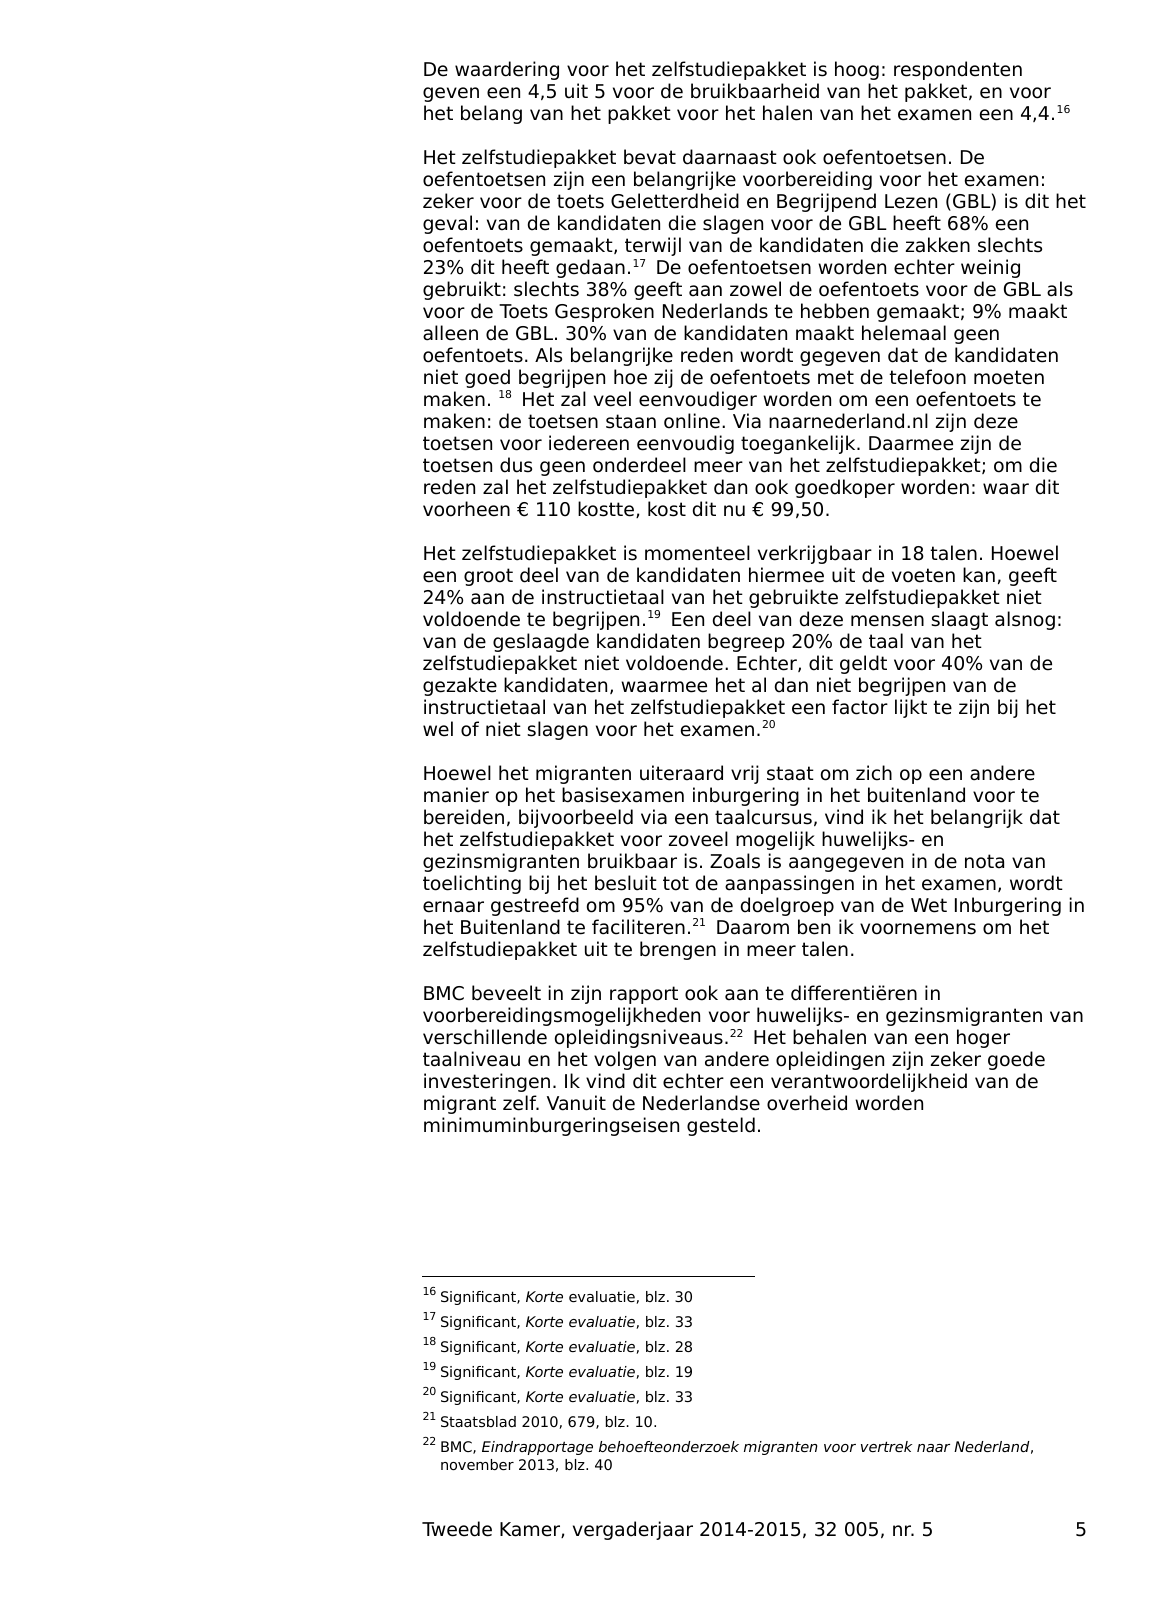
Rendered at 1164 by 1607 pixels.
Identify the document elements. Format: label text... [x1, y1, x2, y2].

text Hoewel het migranten uiteraard vrij staat om zich op een andere manier op het basisexamen inburgering in het buitenland voor te bereiden, bijvoorbeeld via een taalcursus, vind ik het belangrijk dat het zelfstudiepakket voor zoveel mogelijk huwelijks- en gezinsmigranten bruikbaar is. Zoals is aangegeven in de nota van toelichting bij het besluit tot de aanpassingen in het examen, wordt ernaar gestreefd om 95% van de doelgroep van de Wet Inburgering in het Buitenland te faciliteren. Daarom ben ik voornemens om het zelfstudiepakket uit te brengen in meer talen. [422, 763, 1087, 961]
text De waardering voor het zelfstudiepakket is hoog: respondenten geven een 4,5 uit 5 voor de bruikbaarheid van het pakket, en voor het belang van het pakket voor het halen van het examen een 4,4. [422, 59, 1087, 125]
text Significant, Korte evaluatie, blz. 33 [422, 1310, 1087, 1332]
text Het zelfstudiepakket bevat daarnaast ook oefentoetsen. De oefentoetsen zijn een belangrijke voorbereiding voor het examen: zeker voor de toets Geletterdheid en Begrijpend Lezen (GBL) is dit het geval: van de kandidaten die slagen voor de GBL heeft 68% een oefentoets gemaakt, terwijl van de kandidaten die zakken slechts 23% dit heeft gedaan. De oefentoetsen worden echter weinig gebruikt: slechts 38% geeft aan zowel de oefentoets voor de GBL als voor de Toets Gesproken Nederlands te hebben gemaakt; 9% maakt alleen de GBL. 30% van de kandidaten maakt helemaal geen oefentoets. Als belangrijke reden wordt gegeven dat de kandidaten niet goed begrijpen hoe zij de oefentoets met de telefoon moeten maken. Het zal veel eenvoudiger worden om een oefentoets te maken: de toetsen staan online. Via naarnederland.nl zijn deze toetsen voor iedereen eenvoudig toegankelijk. Daarmee zijn de toetsen dus geen onderdeel meer van het zelfstudiepakket; om die reden zal het zelfstudiepakket dan ook goedkoper worden: waar dit voorheen € 110 kostte, kost dit nu € 99,50. [422, 147, 1087, 521]
text Het zelfstudiepakket is momenteel verkrijgbaar in 18 talen. Hoewel een groot deel van de kandidaten hiermee uit de voeten kan, geeft 24% aan de instructietaal van het gebruikte zelfstudiepakket niet voldoende te begrijpen. Een deel van deze mensen slaagt alsnog: van de geslaagde kandidaten begreep 20% de taal van het zelfstudiepakket niet voldoende. Echter, dit geldt voor 40% van de gezakte kandidaten, waarmee het al dan niet begrijpen van de instructietaal van het zelfstudiepakket een factor lijkt te zijn bij het wel of niet slagen voor het examen. [422, 543, 1087, 741]
text Staatsblad 2010, 679, blz. 10. [422, 1410, 1087, 1432]
text BMC beveelt in zijn rapport ook aan te differentiëren in voorbereidingsmogelijkheden voor huwelijks- en gezinsmigranten van verschillende opleidingsniveaus. Het behalen van een hoger taalniveau en het volgen van andere opleidingen zijn zeker goede investeringen. Ik vind dit echter een verantwoordelijkheid van de migrant zelf. Vanuit de Nederlandse overheid worden minimuminburgeringseisen gesteld. [422, 983, 1087, 1137]
text Significant, Korte evaluatie, blz. 28 [422, 1335, 1087, 1357]
text Significant, Korte evaluatie, blz. 30 [422, 1285, 1087, 1307]
text Significant, Korte evaluatie, blz. 33 [422, 1385, 1087, 1407]
text BMC, Eindrapportage behoefteonderzoek migranten voor vertrek naar Nederland, november 2013, blz. 40 [422, 1435, 1087, 1474]
text Significant, Korte evaluatie, blz. 19 [422, 1360, 1087, 1382]
